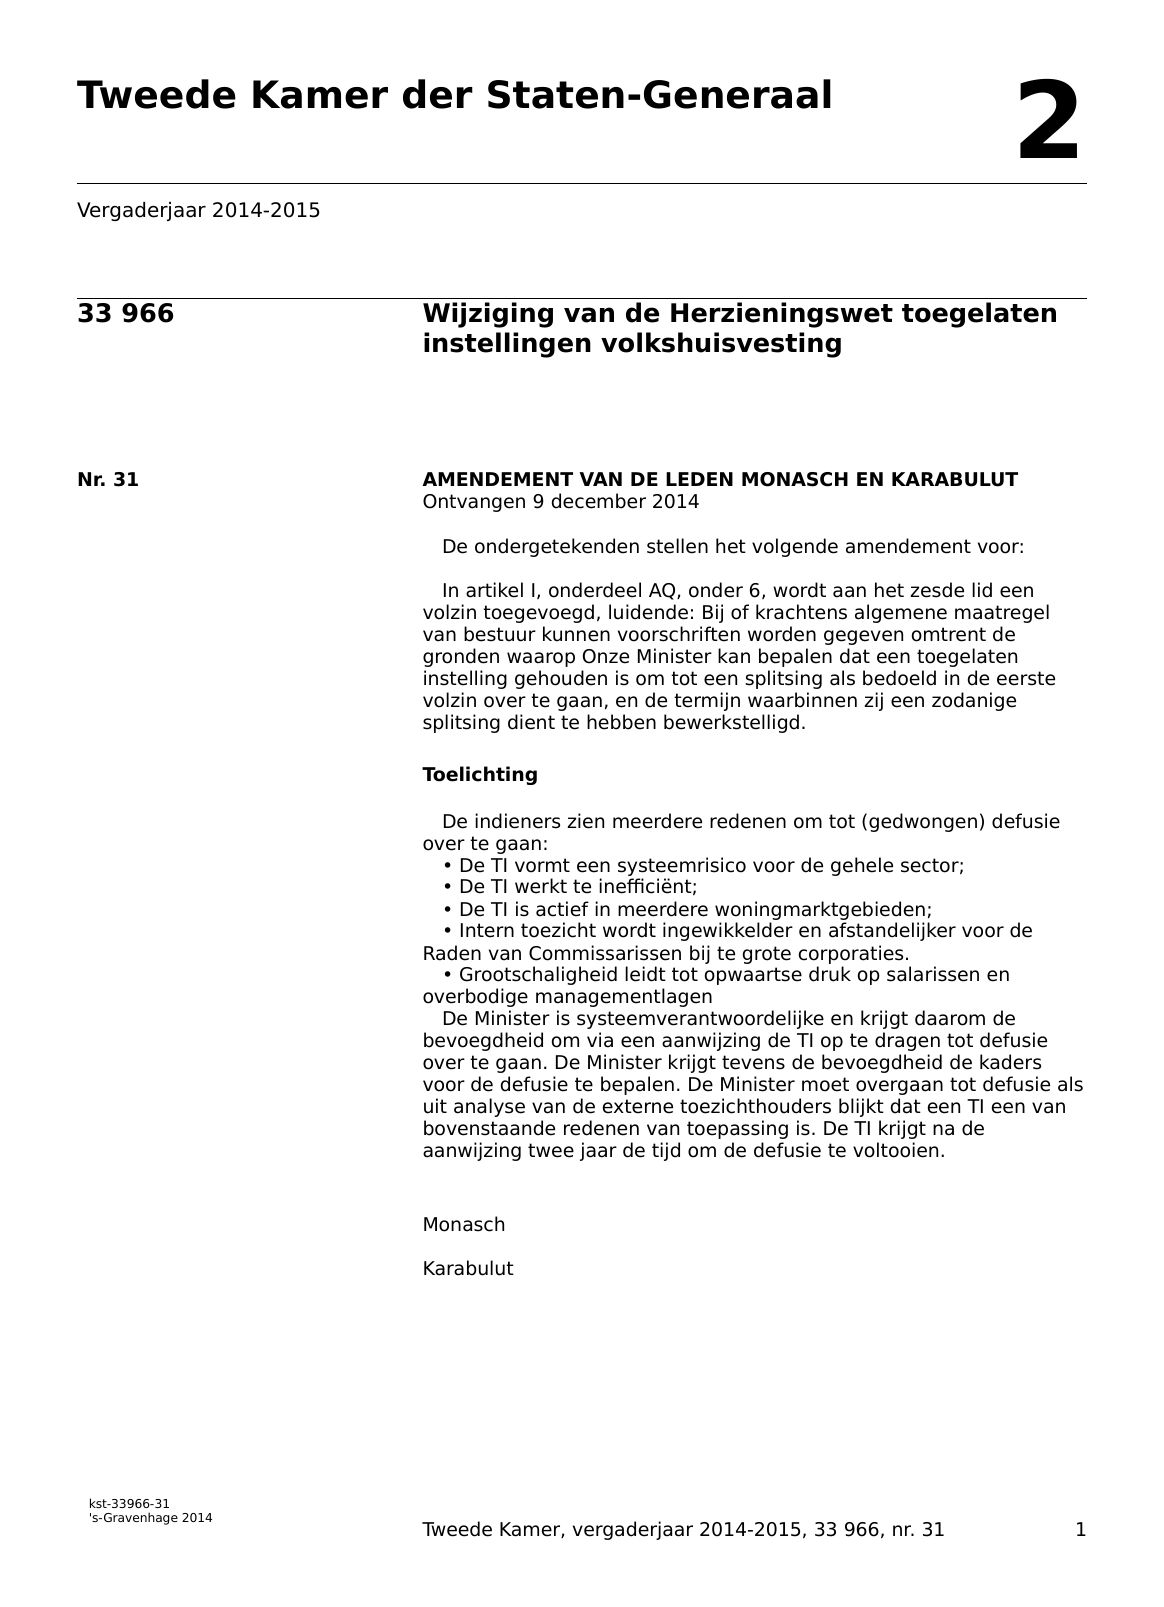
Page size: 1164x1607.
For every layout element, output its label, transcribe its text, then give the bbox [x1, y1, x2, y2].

subtitle Toelichting [422, 763, 1087, 786]
subtitle Nr. 31 AMENDEMENT VAN DE LEDEN MONASCH EN KARABULUT [77, 469, 1087, 491]
text • De TI vormt een systeemrisico voor de gehele sector; [422, 854, 1087, 876]
table_cell Vergaderjaar 2014-2015 [77, 184, 1087, 298]
subtitle 33 966 Wijziging van de Herzieningswet toegelaten instellingen volkshuisvesting [77, 299, 1087, 358]
text kst-33966-31 [88, 1497, 323, 1511]
text De indieners zien meerdere redenen om tot (gedwongen) defusie over te gaan: [422, 811, 1087, 854]
text • De TI is actief in meerdere woningmarktgebieden; [422, 898, 1087, 920]
table_header 2 [886, 59, 1087, 183]
text • De TI werkt te inefficiënt; [422, 876, 1087, 898]
text Ontvangen 9 december 2014 [422, 491, 1087, 513]
text • Grootschaligheid leidt tot opwaartse druk op salarissen en overbodige managementlagen [422, 964, 1087, 1008]
text De Minister is systeemverantwoordelijke en krijgt daarom de bevoegdheid om via een aanwijzing de TI op te dragen tot defusie over te gaan. De Minister krijgt tevens de bevoegdheid de kaders voor de defusie te bepalen. De Minister moet overgaan tot defusie als uit analyse van de externe toezichthouders blijkt dat een TI een van bovenstaande redenen van toepassing is. De TI krijgt na de aanwijzing twee jaar de tijd om de defusie te voltooien. [422, 1008, 1087, 1162]
text 's-Gravenhage 2014 [88, 1511, 323, 1525]
text • Intern toezicht wordt ingewikkelder en afstandelijker voor de Raden van Commissarissen bij te grote corporaties. [422, 920, 1087, 964]
table_header Tweede Kamer der Staten-Generaal [77, 59, 886, 183]
text In artikel I, onderdeel AQ, onder 6, wordt aan het zesde lid een volzin toegevoegd, luidende: Bij of krachtens algemene maatregel van bestuur kunnen voorschriften worden gegeven omtrent de gronden waarop Onze Minister kan bepalen dat een toegelaten instelling gehouden is om tot een splitsing als bedoeld in de eerste volzin over te gaan, en de termijn waarbinnen zij een zodanige splitsing dient te hebben bewerkstelligd. [422, 580, 1087, 733]
text Monasch Karabulut [422, 1192, 1087, 1280]
text De ondergetekenden stellen het volgende amendement voor: [422, 536, 1087, 557]
